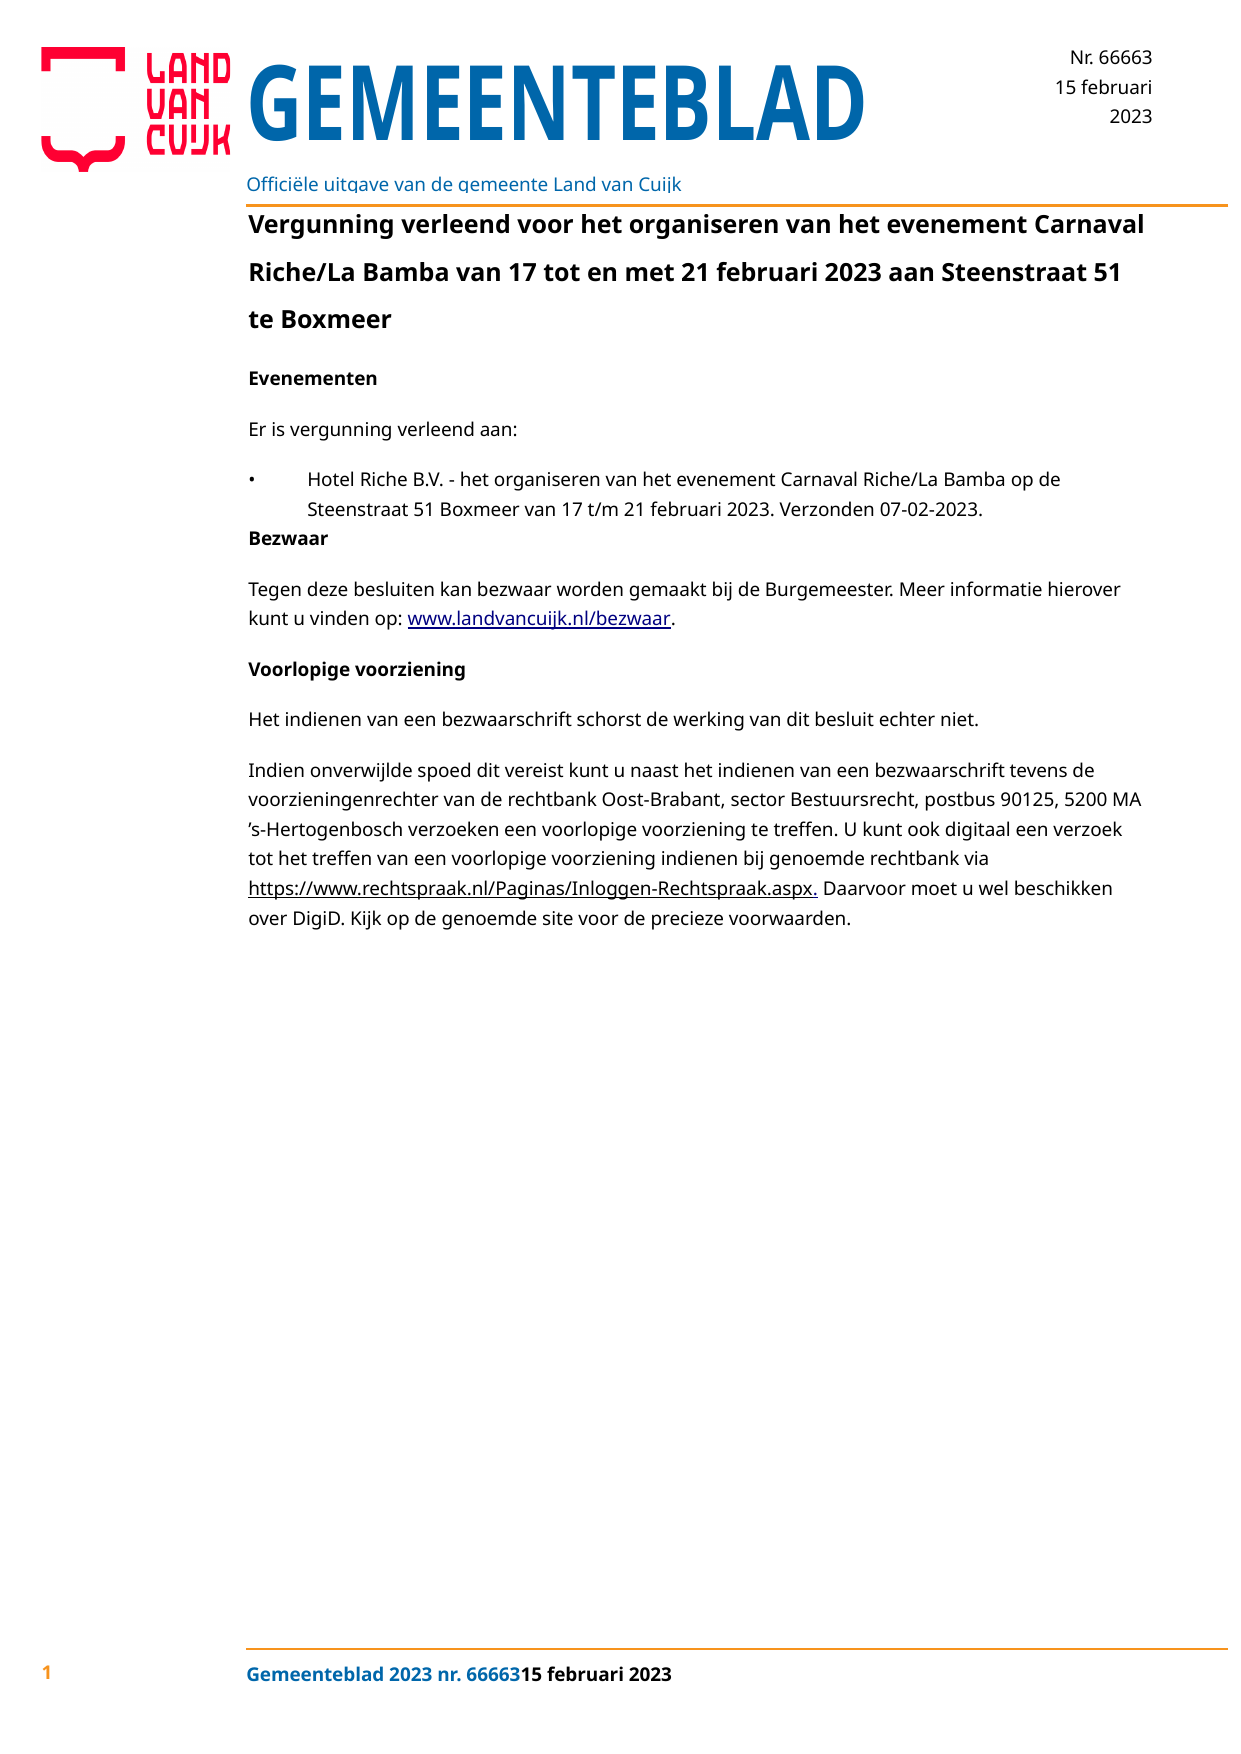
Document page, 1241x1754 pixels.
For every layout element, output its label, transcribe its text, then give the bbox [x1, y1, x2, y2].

text Tegen deze besluiten kan bezwaar worden gemaakt bij de Burgemeester. Meer informatie hierover kunt u vinden op: www.landvancuijk.nl/bezwaar. [248, 576, 1152, 631]
text Het indienen van een bezwaarschrift schorst de werking van dit besluit echter niet. [248, 706, 1152, 732]
text Vergunning verleend voor het organiseren van het evenement Carnaval Riche/La Bamba van 17 tot en met 21 februari 2023 aan Steenstraat 51 te Boxmeer [248, 207, 1152, 336]
list Hotel Riche B.V. - het organiseren van het evenement Carnaval Riche/La Bamba op de Steenstraat 51 Boxmeer van 17 t/m 21 februari 2023. Verzonden 07-02-2023. [248, 466, 1152, 522]
text Bezwaar [248, 526, 1152, 551]
text Voorlopige voorziening [248, 656, 1152, 682]
picture [41, 47, 231, 172]
text Er is vergunning verleend aan: [248, 416, 1152, 442]
text Evenementen [248, 366, 1152, 391]
text Indien onverwijlde spoed dit vereist kunt u naast het indienen van een bezwaarschrift tevens de voorzieningenrechter van de rechtbank Oost-Brabant, sector Bestuursrecht, postbus 90125, 5200 MA ’s-Hertogenbosch verzoeken een voorlopige voorziening te treffen. U kunt ook digitaal een verzoek tot het treffen van een voorlopige voorziening indienen bij genoemde rechtbank via https://www.rechtspraak.nl/Paginas/Inloggen-Rechtspraak.aspx. Daarvoor moet u wel beschikken over DigiD. Kijk op de genoemde site voor de precieze voorwaarden. [248, 757, 1152, 930]
